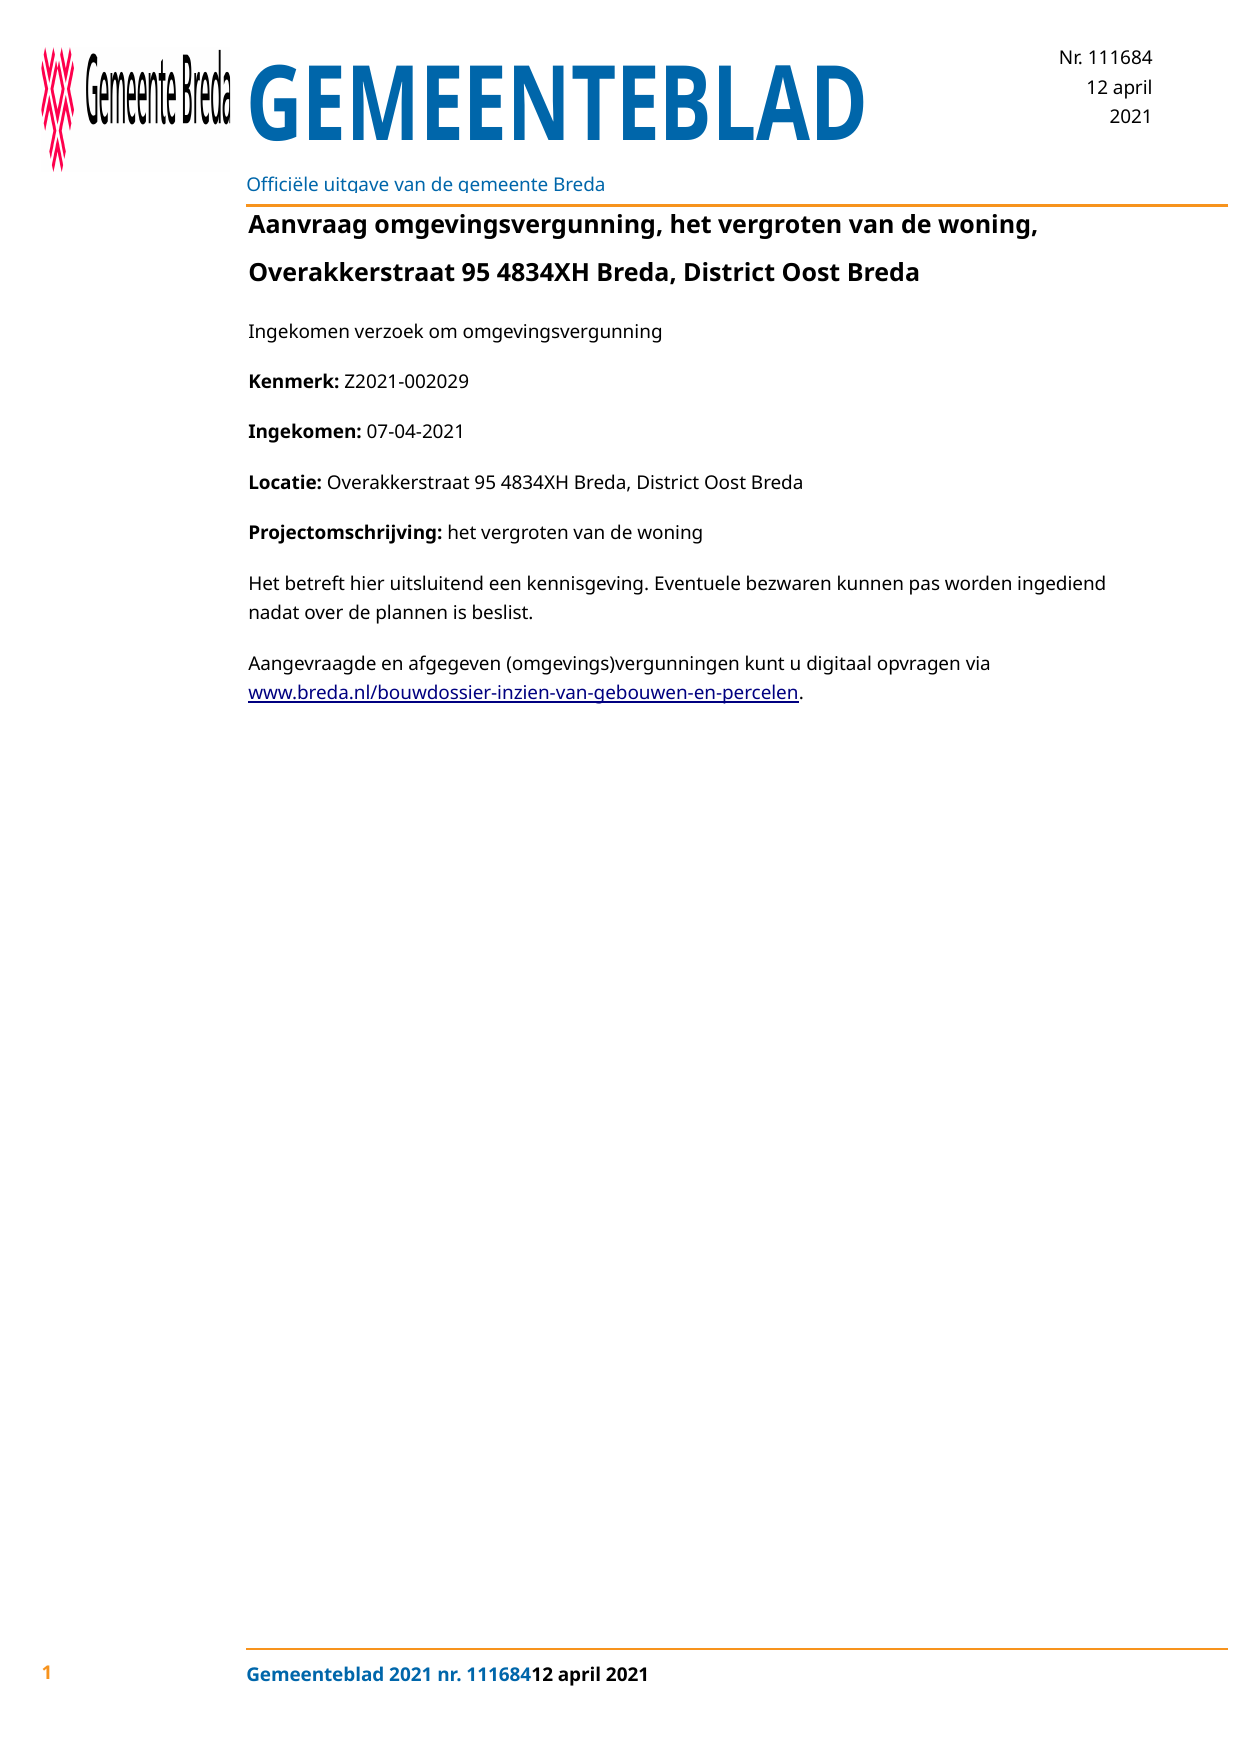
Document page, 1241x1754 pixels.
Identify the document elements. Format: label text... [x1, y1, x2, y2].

text Het betreft hier uitsluitend een kennisgeving. Eventuele bezwaren kunnen pas worden ingediend nadat over de plannen is beslist. [248, 570, 1152, 625]
text Ingekomen: 07-04-2021 [248, 419, 1152, 444]
text Kenmerk: Z2021-002029 [248, 368, 1152, 394]
text Aangevraagde en afgegeven (omgevings)vergunningen kunt u digitaal opvragen via www.breda.nl/bouwdossier-inzien-van-gebouwen-en-percelen. [248, 650, 1152, 705]
picture [41, 47, 231, 172]
text Projectomschrijving: het vergroten van de woning [248, 519, 1152, 545]
text Aanvraag omgevingsvergunning, het vergroten van de woning, Overakkerstraat 95 4834XH Breda, District Oost Breda [248, 207, 1152, 288]
text Ingekomen verzoek om omgevingsvergunning [248, 318, 1152, 344]
text Locatie: Overakkerstraat 95 4834XH Breda, District Oost Breda [248, 469, 1152, 495]
